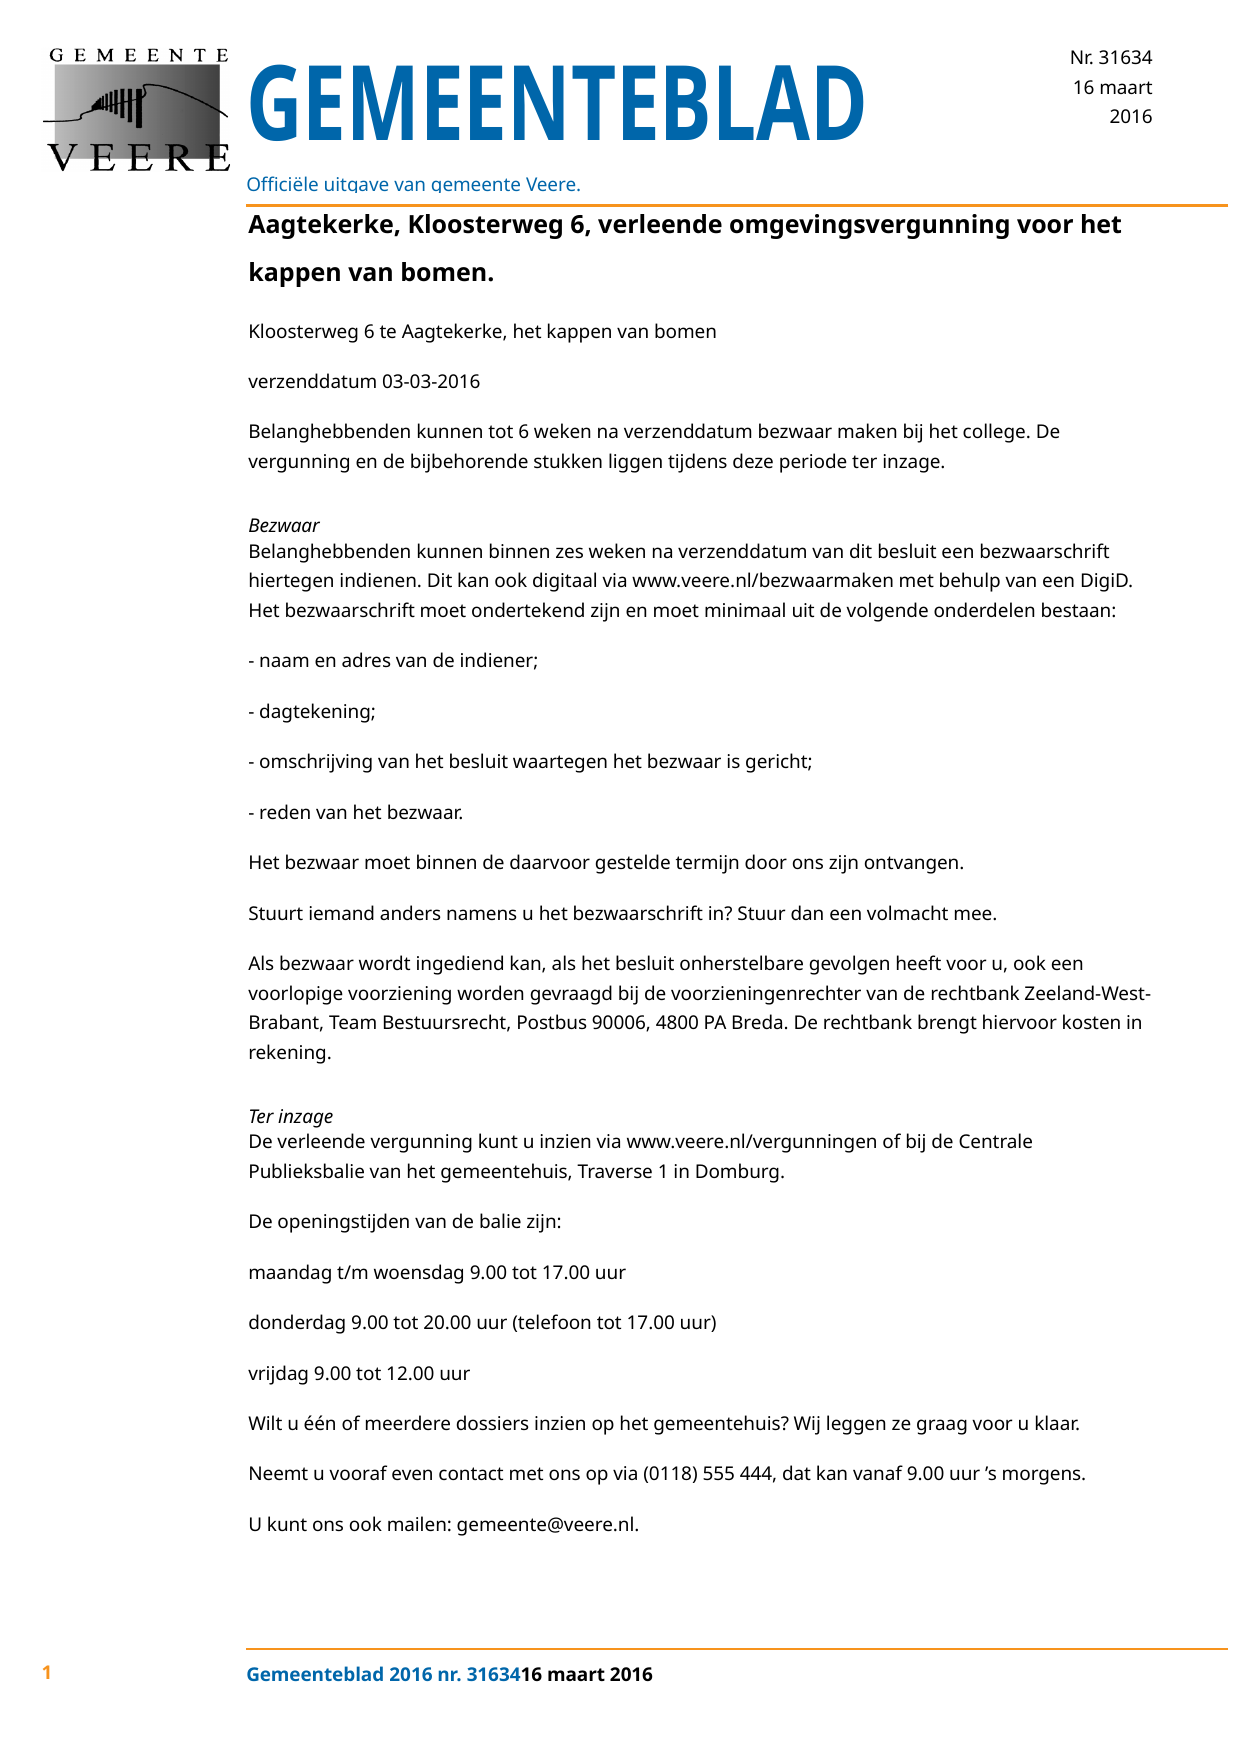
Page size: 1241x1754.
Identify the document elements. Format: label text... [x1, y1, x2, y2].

text Neemt u vooraf even contact met ons op via (0118) 555 444, dat kan vanaf 9.00 uur ’s morgens. [248, 1461, 1152, 1486]
text Wilt u één of meerdere dossiers inzien op het gemeentehuis? Wij leggen ze graag voor u klaar. [248, 1410, 1152, 1436]
text maandag t/m woensdag 9.00 tot 17.00 uur [248, 1259, 1152, 1285]
text - omschrijving van het besluit waartegen het bezwaar is gericht; [248, 748, 1152, 774]
text verzenddatum 03-03-2016 [248, 368, 1152, 394]
text De openingstijden van de balie zijn: [248, 1208, 1152, 1234]
text - dagtekening; [248, 698, 1152, 724]
text De verleende vergunning kunt u inzien via www.veere.nl/vergunningen of bij de Centrale Publieksbalie van het gemeentehuis, Traverse 1 in Domburg. [248, 1128, 1152, 1184]
text Stuurt iemand anders namens u het bezwaarschrift in? Stuur dan een volmacht mee. [248, 900, 1152, 925]
text Aagtekerke, Kloosterweg 6, verleende omgevingsvergunning voor het kappen van bomen. [248, 207, 1152, 288]
text Als bezwaar wordt ingediend kan, als het besluit onherstelbare gevolgen heeft voor u, ook een voorlopige voorziening worden gevraagd bij de voorzieningenrechter van de rechtbank Zeeland-West-Brabant, Team Bestuursrecht, Postbus 90006, 4800 PA Breda. De rechtbank brengt hiervoor kosten in rekening. [248, 950, 1152, 1064]
text vrijdag 9.00 tot 12.00 uur [248, 1360, 1152, 1386]
text U kunt ons ook mailen: gemeente@veere.nl. [248, 1511, 1152, 1537]
text Het bezwaar moet binnen de daarvoor gestelde termijn door ons zijn ontvangen. [248, 849, 1152, 875]
text Belanghebbenden kunnen binnen zes weken na verzenddatum van dit besluit een bezwaarschrift hiertegen indienen. Dit kan ook digitaal via www.veere.nl/bezwaarmaken met behulp van een DigiD. Het bezwaarschrift moet ondertekend zijn en moet minimaal uit de volgende onderdelen bestaan: [248, 538, 1152, 623]
text Kloosterweg 6 te Aagtekerke, het kappen van bomen [248, 318, 1152, 344]
text Belanghebbenden kunnen tot 6 weken na verzenddatum bezwaar maken bij het college. De vergunning en de bijbehorende stukken liggen tijdens deze periode ter inzage. [248, 419, 1152, 474]
text - reden van het bezwaar. [248, 799, 1152, 824]
text - naam en adres van de indiener; [248, 648, 1152, 673]
text donderdag 9.00 tot 20.00 uur (telefoon tot 17.00 uur) [248, 1309, 1152, 1335]
text Ter inzage [248, 1103, 1152, 1128]
text Bezwaar [248, 512, 1152, 538]
picture [41, 47, 231, 172]
